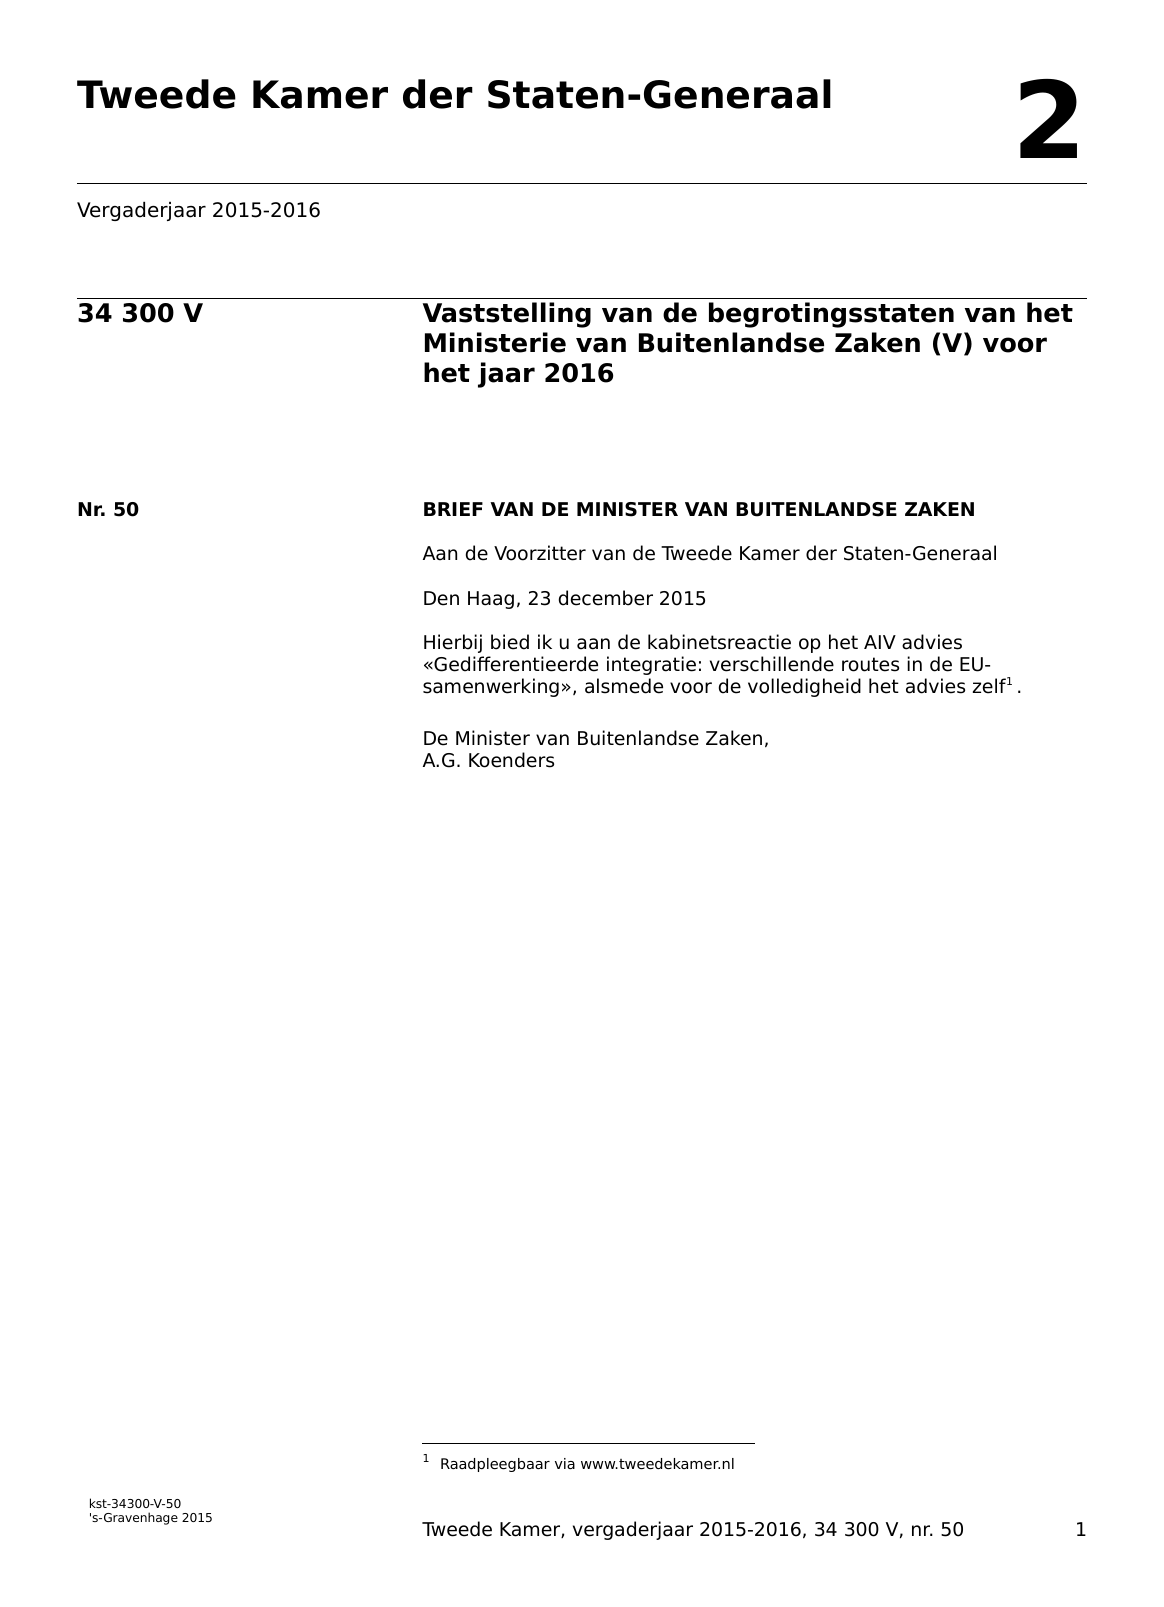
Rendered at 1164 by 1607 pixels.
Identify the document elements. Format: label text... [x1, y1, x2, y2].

text Den Haag, 23 december 2015 [422, 587, 1087, 609]
table_cell Vergaderjaar 2015-2016 [77, 184, 1087, 298]
text Hierbij bied ik u aan de kabinetsreactie op het AIV advies «Gedifferentieerde integratie: verschillende routes in de EU-samenwerking», alsmede voor de volledigheid het advies zelf. [422, 632, 1087, 697]
text De Minister van Buitenlandse Zaken, A.G. Koenders [422, 727, 1087, 771]
subtitle 34 300 V Vaststelling van de begrotingsstaten van het Ministerie van Buitenlandse Zaken (V) voor het jaar 2016 [77, 299, 1087, 388]
text kst-34300-V-50 [88, 1497, 323, 1511]
subtitle Nr. 50 BRIEF VAN DE MINISTER VAN BUITENLANDSE ZAKEN [77, 499, 1087, 521]
table_header Tweede Kamer der Staten-Generaal [77, 59, 886, 183]
text 's-Gravenhage 2015 [88, 1511, 323, 1525]
text Aan de Voorzitter van de Tweede Kamer der Staten-Generaal [422, 543, 1087, 565]
text Raadpleegbaar via www.tweedekamer.nl [422, 1452, 1087, 1474]
table_header 2 [886, 59, 1087, 183]
